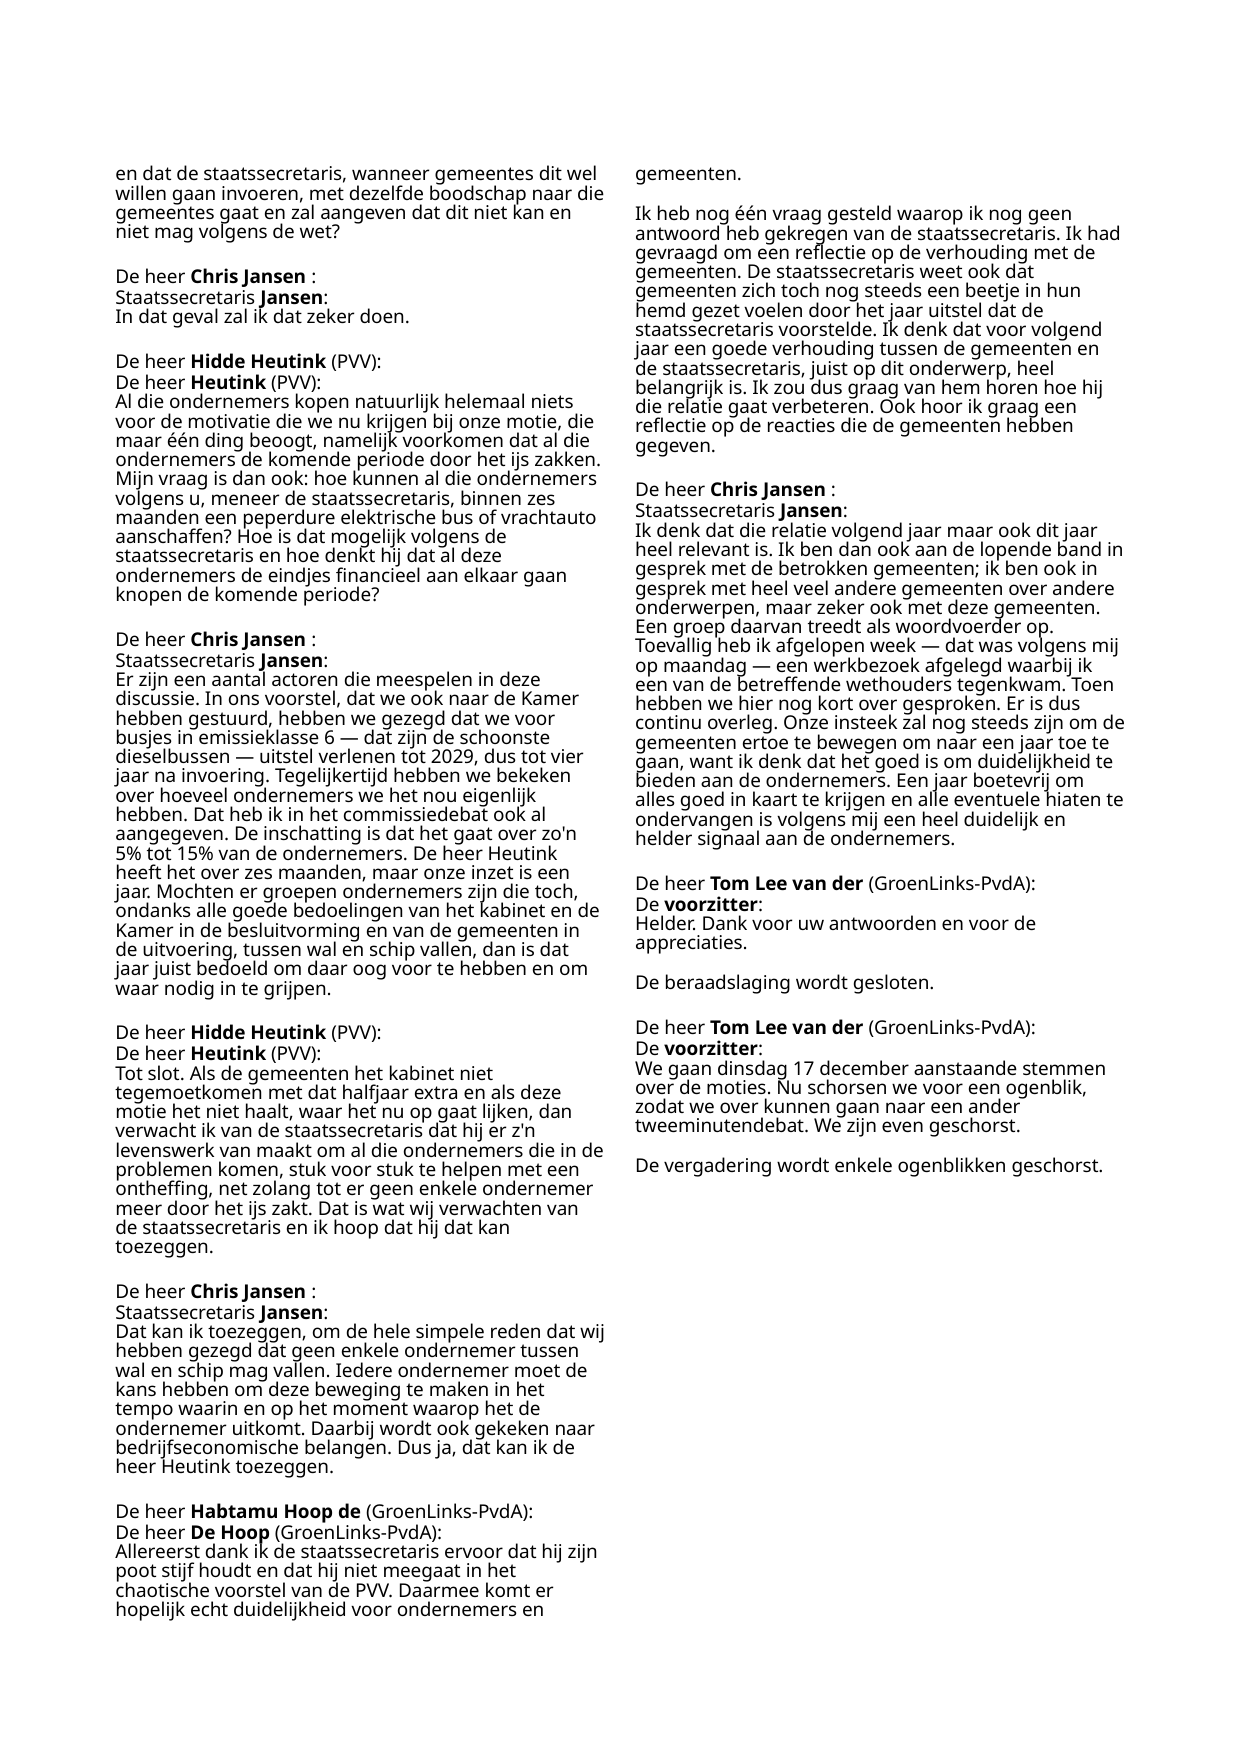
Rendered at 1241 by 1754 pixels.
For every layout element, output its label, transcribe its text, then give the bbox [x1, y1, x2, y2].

text en dat de staatssecretaris, wanneer gemeentes dit wel willen gaan invoeren, met dezelfde boodschap naar die gemeentes gaat en zal aangeven dat dit niet kan en niet mag volgens de wet? [115, 165, 605, 242]
text De heer Chris Jansen : [115, 626, 605, 652]
text De heer Chris Jansen : [635, 477, 1125, 502]
text De heer Heutink (PVV): [115, 374, 605, 393]
text De heer Chris Jansen : [115, 1278, 605, 1304]
text De heer Tom Lee van der (GroenLinks-PvdA): [635, 870, 1125, 896]
text We gaan dinsdag 17 december aanstaande stemmen over de moties. Nu schorsen we voor een ogenblik, zodat we over kunnen gaan naar een ander tweeminutendebat. We zijn even geschorst. [635, 1059, 1125, 1137]
text gemeenten. [635, 165, 1125, 184]
text Staatssecretaris Jansen: [115, 652, 605, 671]
text De heer Hidde Heutink (PVV): [115, 1019, 605, 1045]
text De voorzitter: [635, 896, 1125, 915]
text Ik heb nog één vraag gesteld waarop ik nog geen antwoord heb gekregen van de staatssecretaris. Ik had gevraagd om een reflectie op de verhouding met de gemeenten. De staatssecretaris weet ook dat gemeenten zich toch nog steeds een beetje in hun hemd gezet voelen door het jaar uitstel dat de staatssecretaris voorstelde. Ik denk dat voor volgend jaar een goede verhouding tussen de gemeenten en de staatssecretaris, juist op dit onderwerp, heel belangrijk is. Ik zou dus graag van hem horen hoe hij die relatie gaat verbeteren. Ook hoor ik graag een reflectie op de reacties die de gemeenten hebben gegeven. [635, 205, 1125, 456]
text Helder. Dank voor uw antwoorden en voor de appreciaties. [635, 915, 1125, 954]
text Ik denk dat die relatie volgend jaar maar ook dit jaar heel relevant is. Ik ben dan ook aan de lopende band in gesprek met de betrokken gemeenten; ik ben ook in gesprek met heel veel andere gemeenten over andere onderwerpen, maar zeker ook met deze gemeenten. Een groep daarvan treedt als woordvoerder op. Toevallig heb ik afgelopen week — dat was volgens mij op maandag — een werkbezoek afgelegd waarbij ik een van de betreffende wethouders tegenkwam. Toen hebben we hier nog kort over gesproken. Er is dus continu overleg. Onze insteek zal nog steeds zijn om de gemeenten ertoe te bewegen om naar een jaar toe te gaan, want ik denk dat het goed is om duidelijkheid te bieden aan de ondernemers. Een jaar boetevrij om alles goed in kaart te krijgen en alle eventuele hiaten te ondervangen is volgens mij een heel duidelijk en helder signaal aan de ondernemers. [635, 522, 1125, 849]
text Al die ondernemers kopen natuurlijk helemaal niets voor de motivatie die we nu krijgen bij onze motie, die maar één ding beoogt, namelijk voorkomen dat al die ondernemers de komende periode door het ijs zakken. Mijn vraag is dan ook: hoe kunnen al die ondernemers volgens u, meneer de staatssecretaris, binnen zes maanden een peperdure elektrische bus of vrachtauto aanschaffen? Hoe is dat mogelijk volgens de staatssecretaris en hoe denkt hij dat al deze ondernemers de eindjes financieel aan elkaar gaan knopen de komende periode? [115, 393, 605, 605]
text De vergadering wordt enkele ogenblikken geschorst. [635, 1157, 1125, 1177]
text De voorzitter: [635, 1040, 1125, 1059]
text De heer Hidde Heutink (PVV): [115, 348, 605, 374]
text Er zijn een aantal actoren die meespelen in deze discussie. In ons voorstel, dat we ook naar de Kamer hebben gestuurd, hebben we gezegd dat we voor busjes in emissieklasse 6 — dat zijn de schoonste dieselbussen — uitstel verlenen tot 2029, dus tot vier jaar na invoering. Tegelijkertijd hebben we bekeken over hoeveel ondernemers we het nou eigenlijk hebben. Dat heb ik in het commissiedebat ook al aangegeven. De inschatting is dat het gaat over zo'n 5% tot 15% van de ondernemers. De heer Heutink heeft het over zes maanden, maar onze inzet is een jaar. Mochten er groepen ondernemers zijn die toch, ondanks alle goede bedoelingen van het kabinet en de Kamer in de besluitvorming en van de gemeenten in de uitvoering, tussen wal en schip vallen, dan is dat jaar juist bedoeld om daar oog voor te hebben en om waar nodig in te grijpen. [115, 671, 605, 999]
text In dat geval zal ik dat zeker doen. [115, 308, 605, 327]
text Staatssecretaris Jansen: [635, 502, 1125, 522]
text Staatssecretaris Jansen: [115, 1304, 605, 1323]
text De heer De Hoop (GroenLinks-PvdA): [115, 1524, 605, 1543]
text De heer Habtamu Hoop de (GroenLinks-PvdA): [115, 1498, 605, 1524]
text De heer Heutink (PVV): [115, 1045, 605, 1064]
text De beraadslaging wordt gesloten. [635, 974, 1125, 994]
text De heer Chris Jansen : [115, 263, 605, 289]
text Dat kan ik toezeggen, om de hele simpele reden dat wij hebben gezegd dat geen enkele ondernemer tussen wal en schip mag vallen. Iedere ondernemer moet de kans hebben om deze beweging te maken in het tempo waarin en op het moment waarop het de ondernemer uitkomt. Daarbij wordt ook gekeken naar bedrijfseconomische belangen. Dus ja, dat kan ik de heer Heutink toezeggen. [115, 1323, 605, 1477]
text Tot slot. Als de gemeenten het kabinet niet tegemoetkomen met dat halfjaar extra en als deze motie het niet haalt, waar het nu op gaat lijken, dan verwacht ik van de staatssecretaris dat hij er z'n levenswerk van maakt om al die ondernemers die in de problemen komen, stuk voor stuk te helpen met een ontheffing, net zolang tot er geen enkele ondernemer meer door het ijs zakt. Dat is wat wij verwachten van de staatssecretaris en ik hoop dat hij dat kan toezeggen. [115, 1064, 605, 1257]
text Allereerst dank ik de staatssecretaris ervoor dat hij zijn poot stijf houdt en dat hij niet meegaat in het chaotische voorstel van de PVV. Daarmee komt er hopelijk echt duidelijkheid voor ondernemers en [115, 1543, 605, 1620]
text De heer Tom Lee van der (GroenLinks-PvdA): [635, 1014, 1125, 1040]
text Staatssecretaris Jansen: [115, 289, 605, 308]
